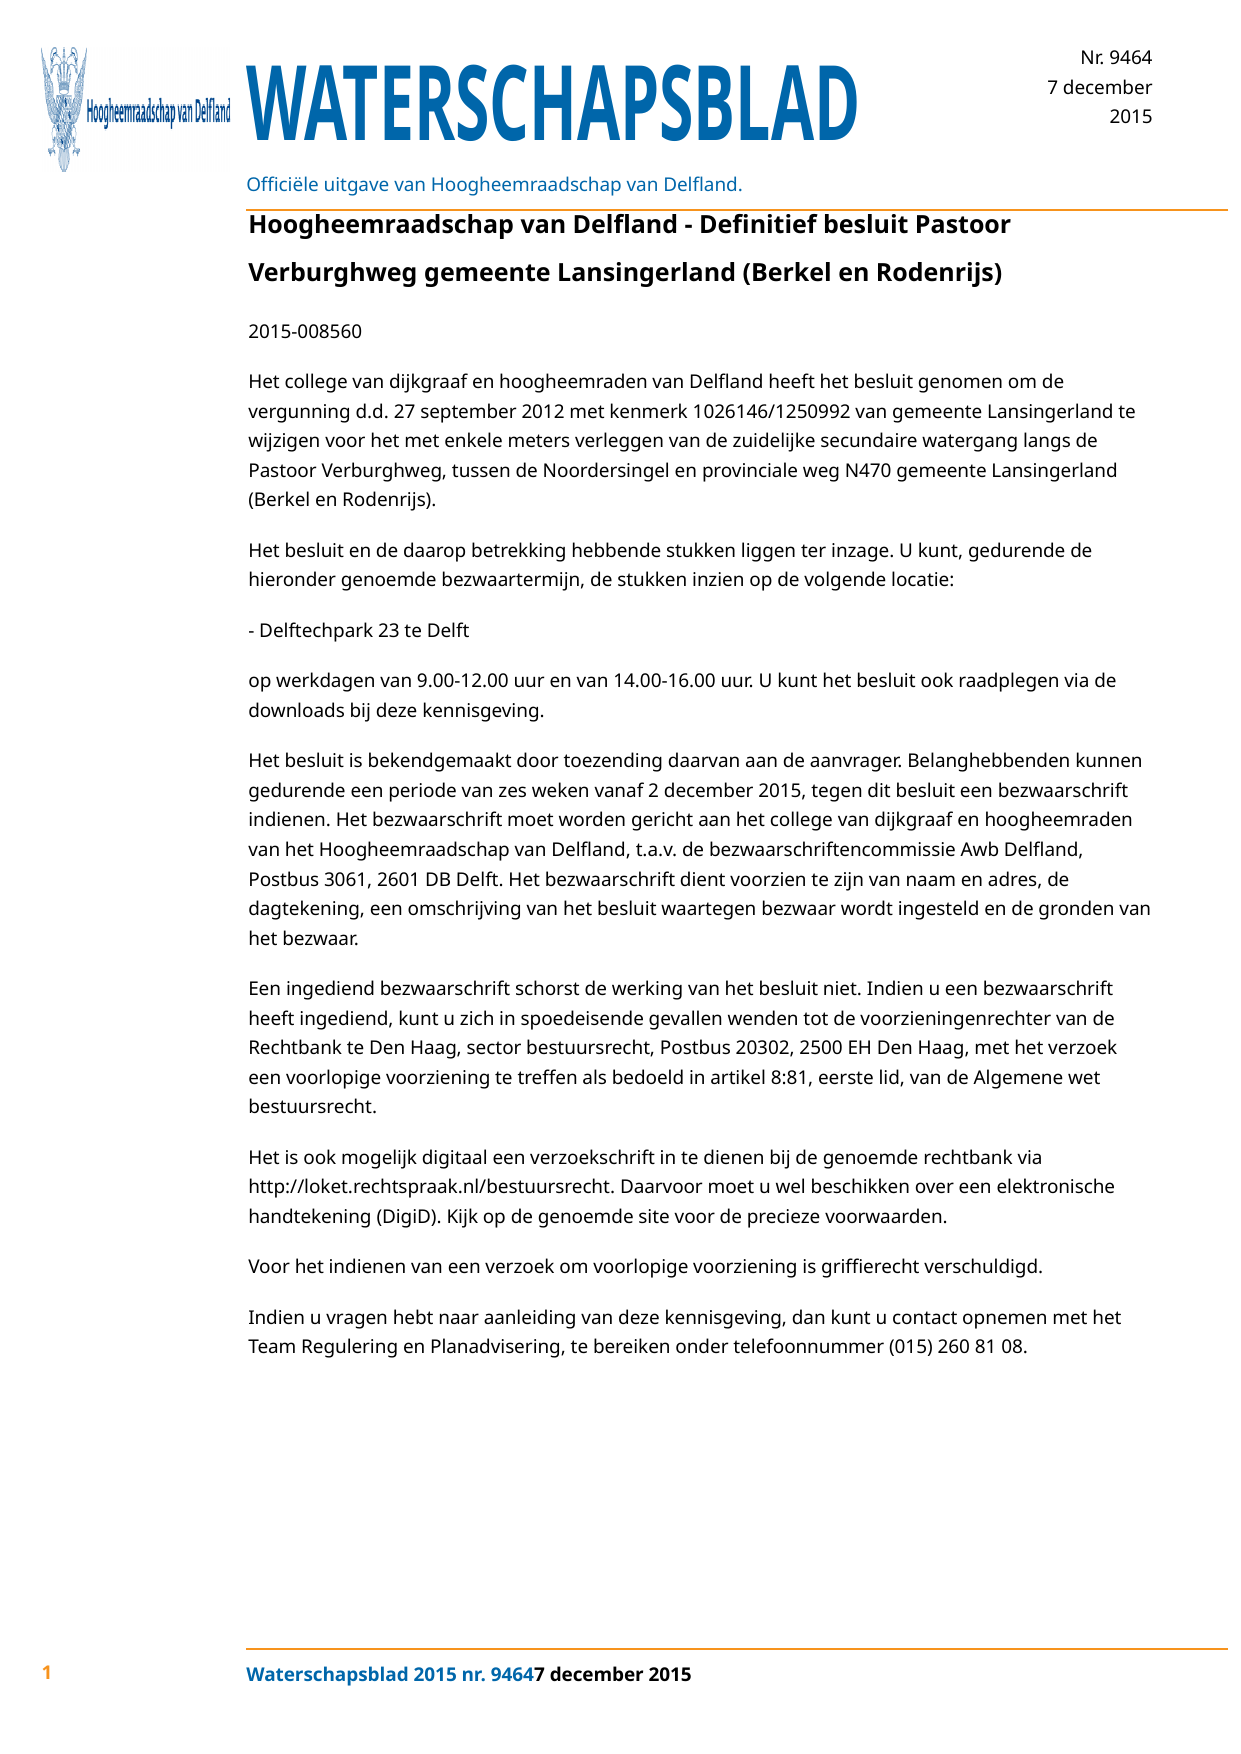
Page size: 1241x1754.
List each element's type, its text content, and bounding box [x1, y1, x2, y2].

text op werkdagen van 9.00-12.00 uur en van 14.00-16.00 uur. U kunt het besluit ook raadplegen via de downloads bij deze kennisgeving. [248, 667, 1152, 723]
text Hoogheemraadschap van Delfland - Definitief besluit Pastoor Verburghweg gemeente Lansingerland (Berkel en Rodenrijs) [248, 211, 1152, 288]
text Het college van dijkgraaf en hoogheemraden van Delfland heeft het besluit genomen om de vergunning d.d. 27 september 2012 met kenmerk 1026146/1250992 van gemeente Lansingerland te wijzigen voor het met enkele meters verleggen van de zuidelijke secundaire watergang langs de Pastoor Verburghweg, tussen de Noordersingel en provinciale weg N470 gemeente Lansingerland (Berkel en Rodenrijs). [248, 368, 1152, 512]
text 2015-008560 [248, 318, 1152, 344]
text Het is ook mogelijk digitaal een verzoekschrift in te dienen bij de genoemde rechtbank via http://loket.rechtspraak.nl/bestuursrecht. Daarvoor moet u wel beschikken over een elektronische handtekening (DigiD). Kijk op de genoemde site voor de precieze voorwaarden. [248, 1144, 1152, 1229]
text Indien u vragen hebt naar aanleiding van deze kennisgeving, dan kunt u contact opnemen met het Team Regulering en Planadvisering, te bereiken onder telefoonnummer (015) 260 81 08. [248, 1304, 1152, 1359]
text Het besluit is bekendgemaakt door toezending daarvan aan de aanvrager. Belanghebbenden kunnen gedurende een periode van zes weken vanaf 2 december 2015, tegen dit besluit een bezwaarschrift indienen. Het bezwaarschrift moet worden gericht aan het college van dijkgraaf en hoogheemraden van het Hoogheemraadschap van Delfland, t.a.v. de bezwaarschriftencommissie Awb Delfland, Postbus 3061, 2601 DB Delft. Het bezwaarschrift dient voorzien te zijn van naam en adres, de dagtekening, een omschrijving van het besluit waartegen bezwaar wordt ingesteld en de gronden van het bezwaar. [248, 747, 1152, 951]
picture [41, 47, 231, 172]
text Voor het indienen van een verzoek om voorlopige voorziening is griffierecht verschuldigd. [248, 1254, 1152, 1279]
text Een ingediend bezwaarschrift schorst de werking van het besluit niet. Indien u een bezwaarschrift heeft ingediend, kunt u zich in spoedeisende gevallen wenden tot de voorzieningenrechter van de Rechtbank te Den Haag, sector bestuursrecht, Postbus 20302, 2500 EH Den Haag, met het verzoek een voorlopige voorziening te treffen als bedoeld in artikel 8:81, eerste lid, van de Algemene wet bestuursrecht. [248, 975, 1152, 1119]
text Het besluit en de daarop betrekking hebbende stukken liggen ter inzage. U kunt, gedurende de hieronder genoemde bezwaartermijn, de stukken inzien op de volgende locatie: [248, 537, 1152, 592]
text - Delftechpark 23 te Delft [248, 617, 1152, 643]
